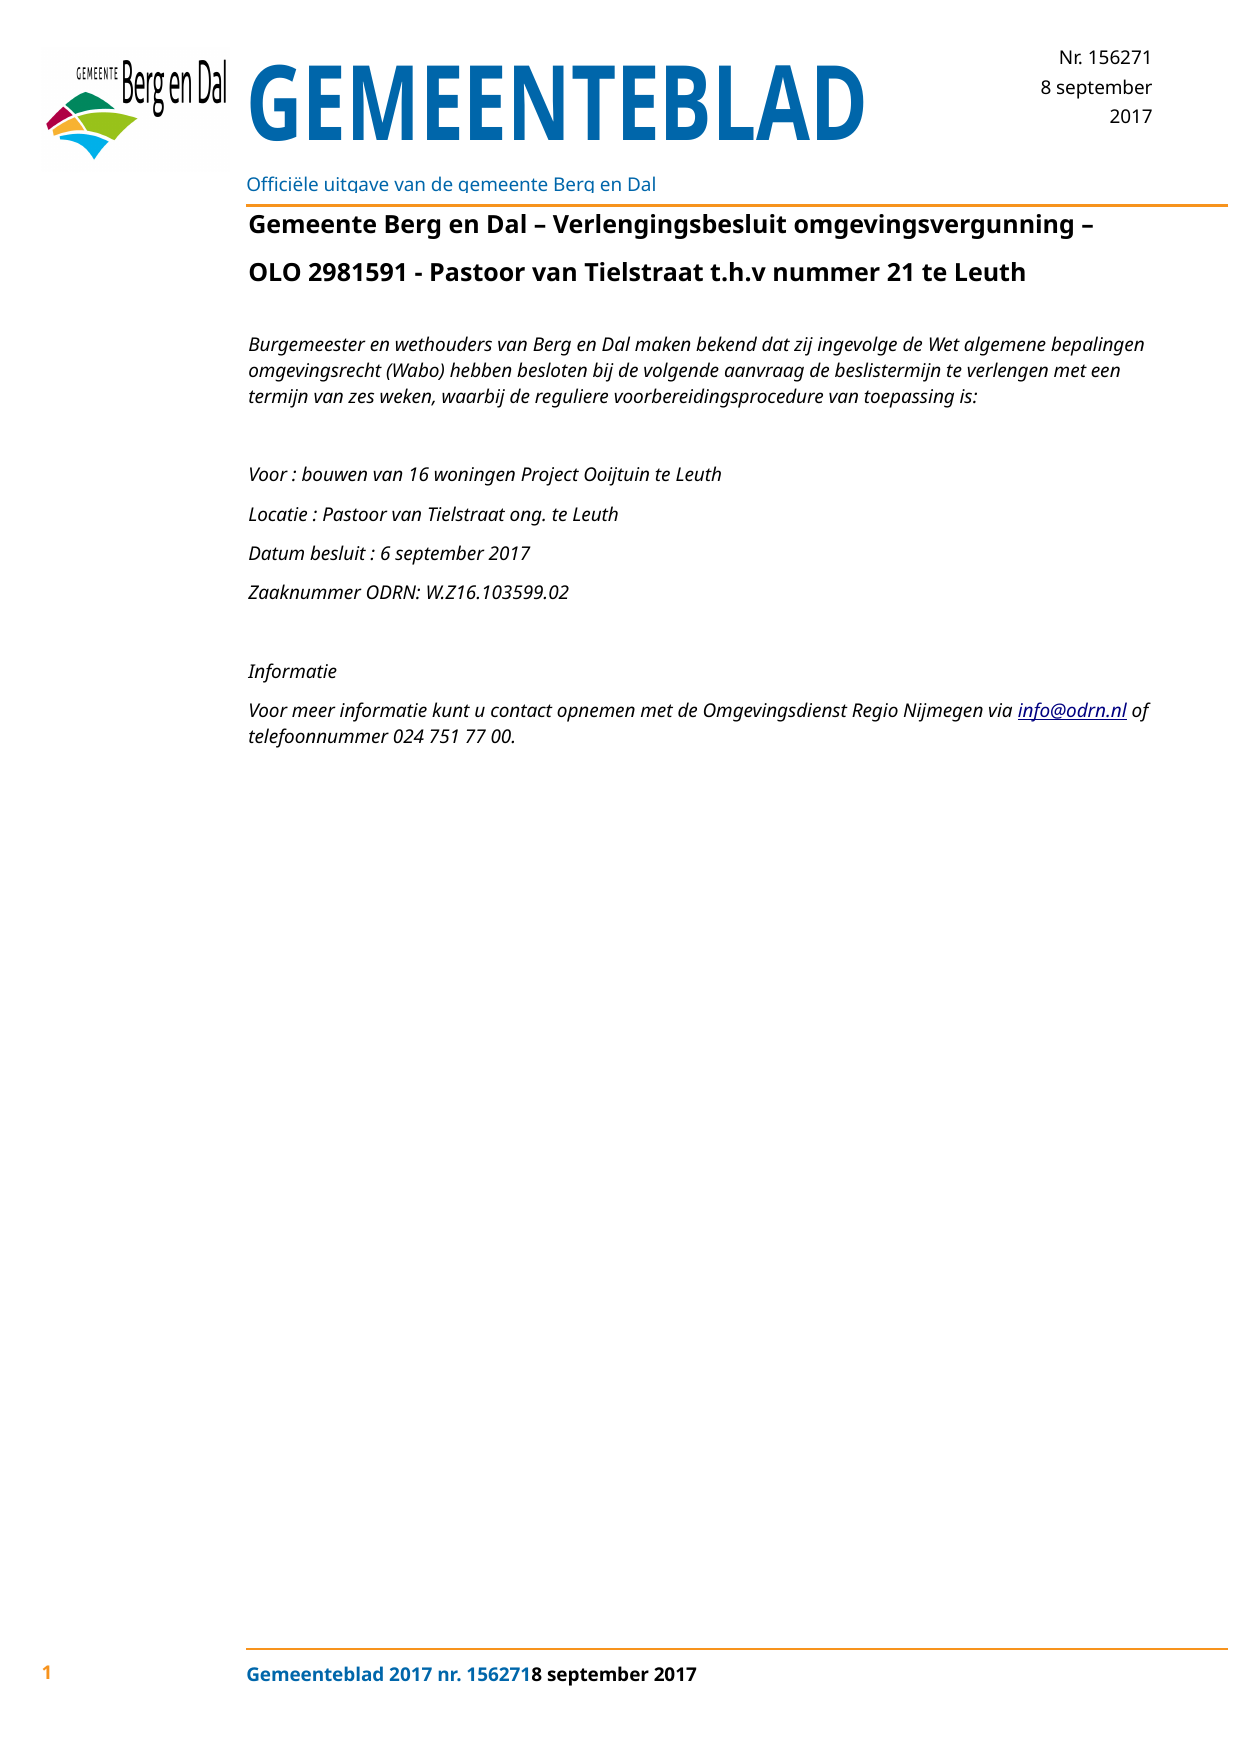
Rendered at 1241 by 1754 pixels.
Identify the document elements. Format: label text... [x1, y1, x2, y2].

text Datum besluit : 6 september 2017 [248, 540, 1152, 566]
text Informatie [248, 658, 1152, 683]
text Burgemeester en wethouders van Berg en Dal maken bekend dat zij ingevolge de Wet algemene bepalingen omgevingsrecht (Wabo) hebben besloten bij de volgende aanvraag de beslistermijn te verlengen met een termijn van zes weken, waarbij de reguliere voorbereidingsprocedure van toepassing is: [248, 331, 1152, 409]
text Voor meer informatie kunt u contact opnemen met de Omgevingsdienst Regio Nijmegen via info@odrn.nl of telefoonnummer 024 751 77 00. [248, 697, 1152, 748]
text Zaaknummer ODRN: W.Z16.103599.02 [248, 579, 1152, 605]
picture [41, 47, 231, 172]
text Gemeente Berg en Dal – Verlengingsbesluit omgevingsvergunning – OLO 2981591 - Pastoor van Tielstraat t.h.v nummer 21 te Leuth [248, 207, 1152, 288]
text Locatie : Pastoor van Tielstraat ong. te Leuth [248, 501, 1152, 526]
text Voor : bouwen van 16 woningen Project Ooijtuin te Leuth [248, 461, 1152, 487]
